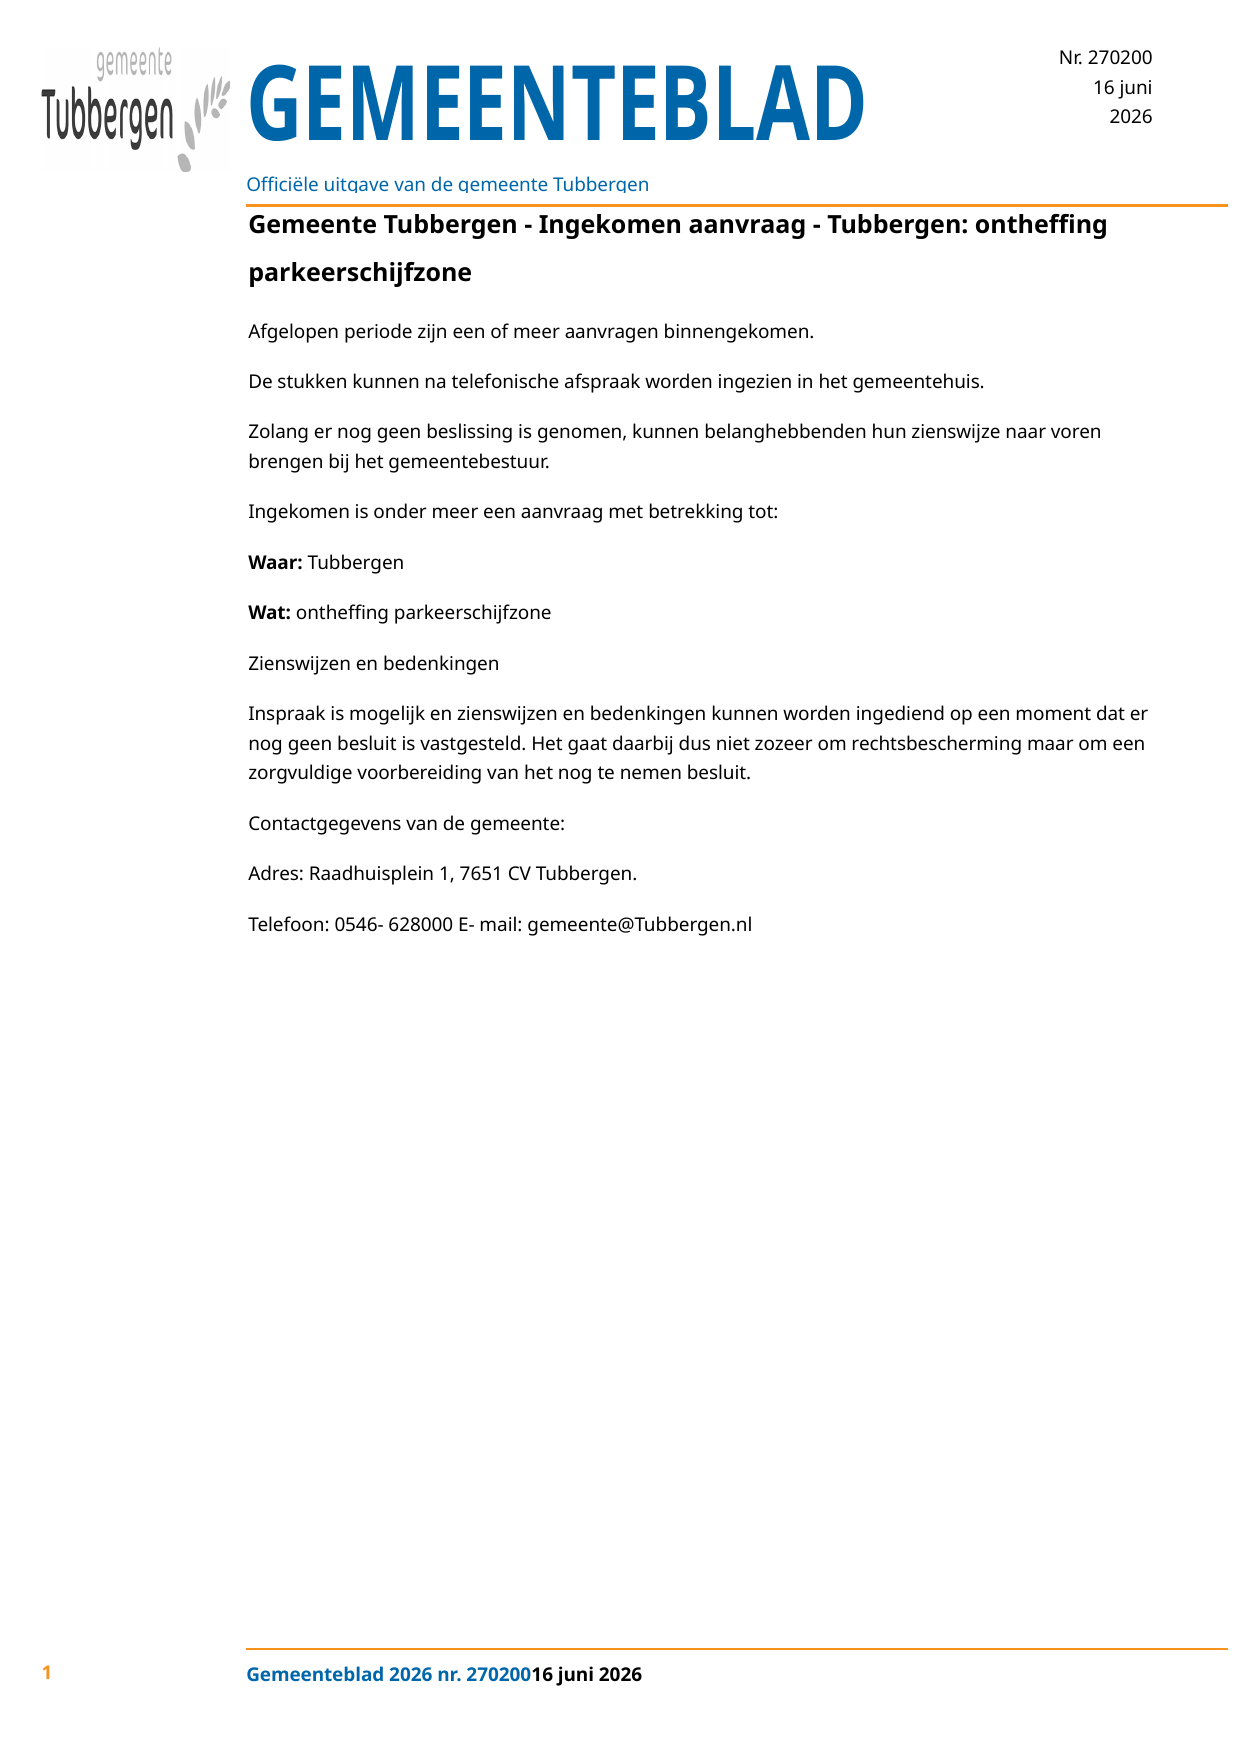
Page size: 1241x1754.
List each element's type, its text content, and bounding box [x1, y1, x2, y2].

text Afgelopen periode zijn een of meer aanvragen binnengekomen. [248, 318, 1152, 344]
text Ingekomen is onder meer een aanvraag met betrekking tot: [248, 499, 1152, 524]
text Adres: Raadhuisplein 1, 7651 CV Tubbergen. [248, 860, 1152, 886]
text Waar: Tubbergen [248, 549, 1152, 575]
picture [41, 47, 231, 172]
text Gemeente Tubbergen - Ingekomen aanvraag - Tubbergen: ontheffing parkeerschijfzone [248, 207, 1152, 288]
text Zolang er nog geen beslissing is genomen, kunnen belanghebbenden hun zienswijze naar voren brengen bij het gemeentebestuur. [248, 419, 1152, 474]
text Contactgegevens van de gemeente: [248, 810, 1152, 836]
text Zienswijzen en bedenkingen [248, 650, 1152, 676]
text De stukken kunnen na telefonische afspraak worden ingezien in het gemeentehuis. [248, 368, 1152, 394]
text Wat: ontheffing parkeerschijfzone [248, 599, 1152, 625]
text Inspraak is mogelijk en zienswijzen en bedenkingen kunnen worden ingediend op een moment dat er nog geen besluit is vastgesteld. Het gaat daarbij dus niet zozeer om rechtsbescherming maar om een zorgvuldige voorbereiding van het nog te nemen besluit. [248, 700, 1152, 785]
text Telefoon: 0546- 628000 E- mail: gemeente@Tubbergen.nl [248, 911, 1152, 937]
